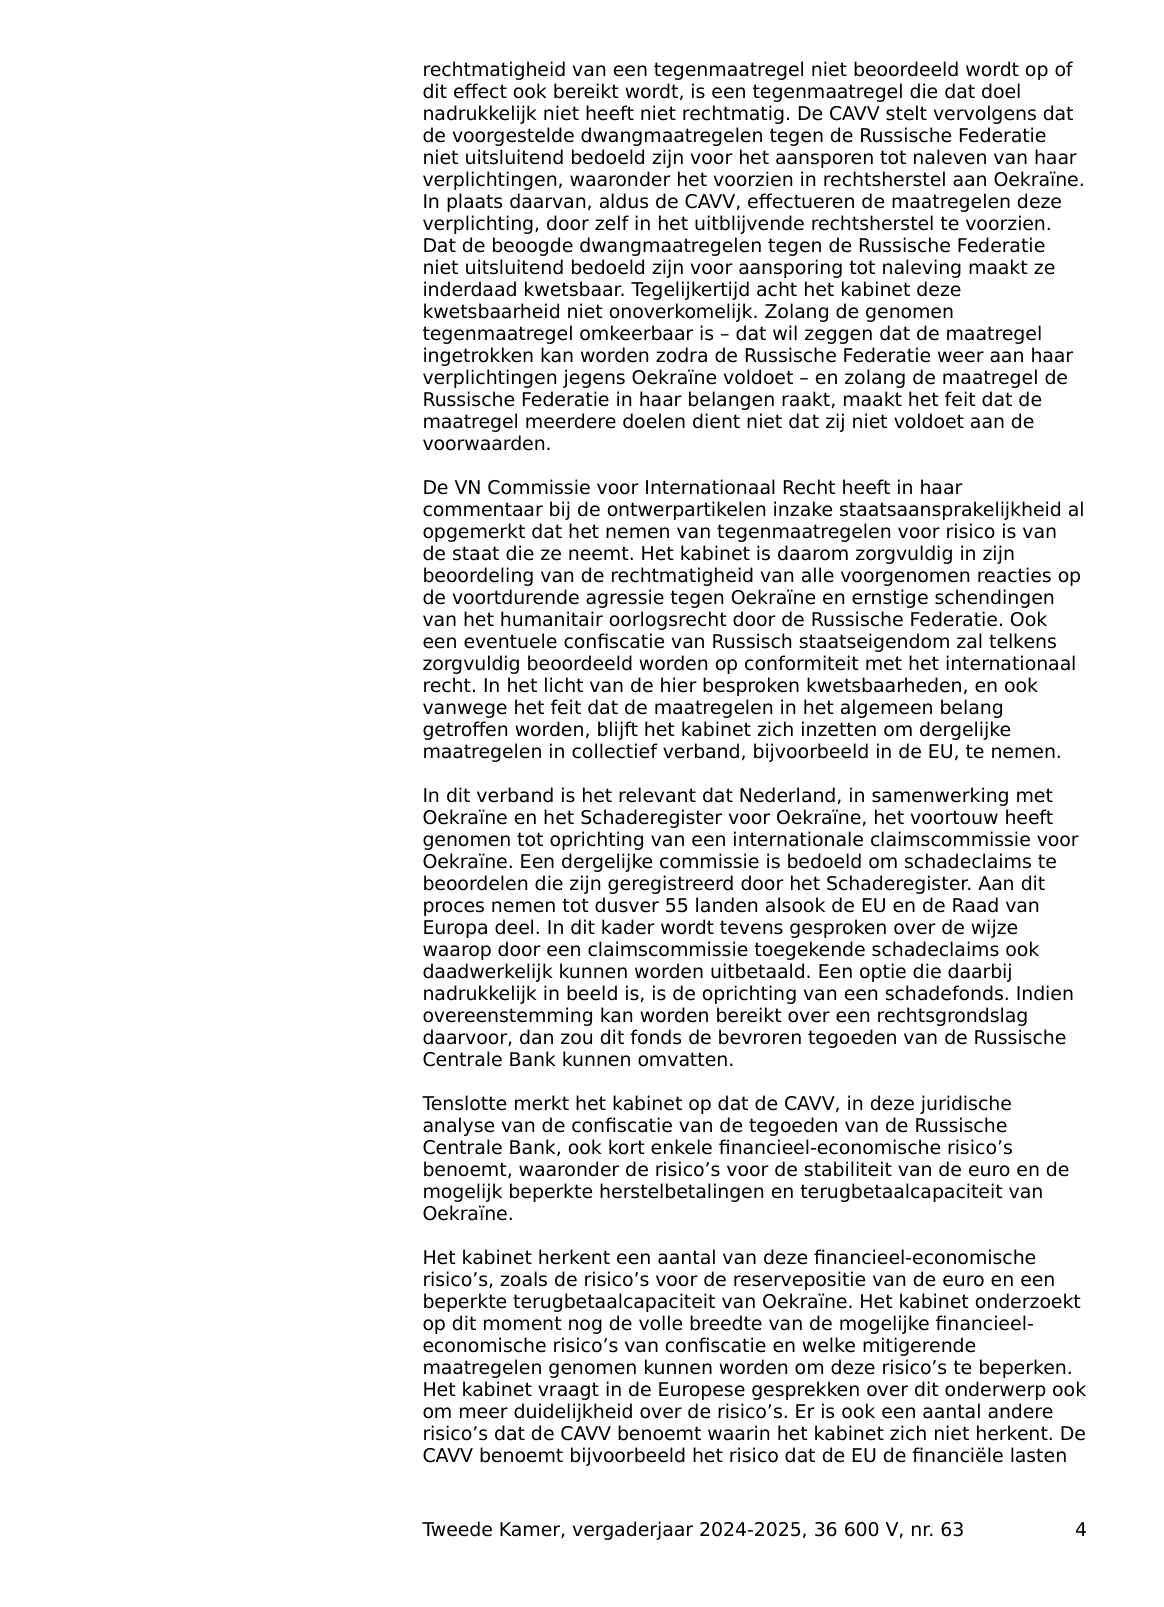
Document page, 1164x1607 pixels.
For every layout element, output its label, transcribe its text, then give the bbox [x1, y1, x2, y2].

text Het kabinet herkent een aantal van deze financieel-economische risico’s, zoals de risico’s voor de reservepositie van de euro en een beperkte terugbetaalcapaciteit van Oekraïne. Het kabinet onderzoekt op dit moment nog de volle breedte van de mogelijke financieel-economische risico’s van confiscatie en welke mitigerende maatregelen genomen kunnen worden om deze risico’s te beperken. Het kabinet vraagt in de Europese gesprekken over dit onderwerp ook om meer duidelijkheid over de risico’s. Er is ook een aantal andere risico’s dat de CAVV benoemt waarin het kabinet zich niet herkent. De CAVV benoemt bijvoorbeeld het risico dat de EU de financiële lasten [422, 1247, 1087, 1467]
text De VN Commissie voor Internationaal Recht heeft in haar commentaar bij de ontwerpartikelen inzake staatsaansprakelijkheid al opgemerkt dat het nemen van tegenmaatregelen voor risico is van de staat die ze neemt. Het kabinet is daarom zorgvuldig in zijn beoordeling van de rechtmatigheid van alle voorgenomen reacties op de voortdurende agressie tegen Oekraïne en ernstige schendingen van het humanitair oorlogsrecht door de Russische Federatie. Ook een eventuele confiscatie van Russisch staatseigendom zal telkens zorgvuldig beoordeeld worden op conformiteit met het internationaal recht. In het licht van de hier besproken kwetsbaarheden, en ook vanwege het feit dat de maatregelen in het algemeen belang getroffen worden, blijft het kabinet zich inzetten om dergelijke maatregelen in collectief verband, bijvoorbeeld in de EU, te nemen. [422, 477, 1087, 763]
text In dit verband is het relevant dat Nederland, in samenwerking met Oekraïne en het Schaderegister voor Oekraïne, het voortouw heeft genomen tot oprichting van een internationale claimscommissie voor Oekraïne. Een dergelijke commissie is bedoeld om schadeclaims te beoordelen die zijn geregistreerd door het Schaderegister. Aan dit proces nemen tot dusver 55 landen alsook de EU en de Raad van Europa deel. In dit kader wordt tevens gesproken over de wijze waarop door een claimscommissie toegekende schadeclaims ook daadwerkelijk kunnen worden uitbetaald. Een optie die daarbij nadrukkelijk in beeld is, is de oprichting van een schadefonds. Indien overeenstemming kan worden bereikt over een rechtsgrondslag daarvoor, dan zou dit fonds de bevroren tegoeden van de Russische Centrale Bank kunnen omvatten. [422, 785, 1087, 1071]
text rechtmatigheid van een tegenmaatregel niet beoordeeld wordt op of dit effect ook bereikt wordt, is een tegenmaatregel die dat doel nadrukkelijk niet heeft niet rechtmatig. De CAVV stelt vervolgens dat de voorgestelde dwangmaatregelen tegen de Russische Federatie niet uitsluitend bedoeld zijn voor het aansporen tot naleven van haar verplichtingen, waaronder het voorzien in rechtsherstel aan Oekraïne. In plaats daarvan, aldus de CAVV, effectueren de maatregelen deze verplichting, door zelf in het uitblijvende rechtsherstel te voorzien. Dat de beoogde dwangmaatregelen tegen de Russische Federatie niet uitsluitend bedoeld zijn voor aansporing tot naleving maakt ze inderdaad kwetsbaar. Tegelijkertijd acht het kabinet deze kwetsbaarheid niet onoverkomelijk. Zolang de genomen tegenmaatregel omkeerbaar is – dat wil zeggen dat de maatregel ingetrokken kan worden zodra de Russische Federatie weer aan haar verplichtingen jegens Oekraïne voldoet – en zolang de maatregel de Russische Federatie in haar belangen raakt, maakt het feit dat de maatregel meerdere doelen dient niet dat zij niet voldoet aan de voorwaarden. [422, 59, 1087, 455]
text Tenslotte merkt het kabinet op dat de CAVV, in deze juridische analyse van de confiscatie van de tegoeden van de Russische Centrale Bank, ook kort enkele financieel-economische risico’s benoemt, waaronder de risico’s voor de stabiliteit van de euro en de mogelijk beperkte herstelbetalingen en terugbetaalcapaciteit van Oekraïne. [422, 1093, 1087, 1224]
